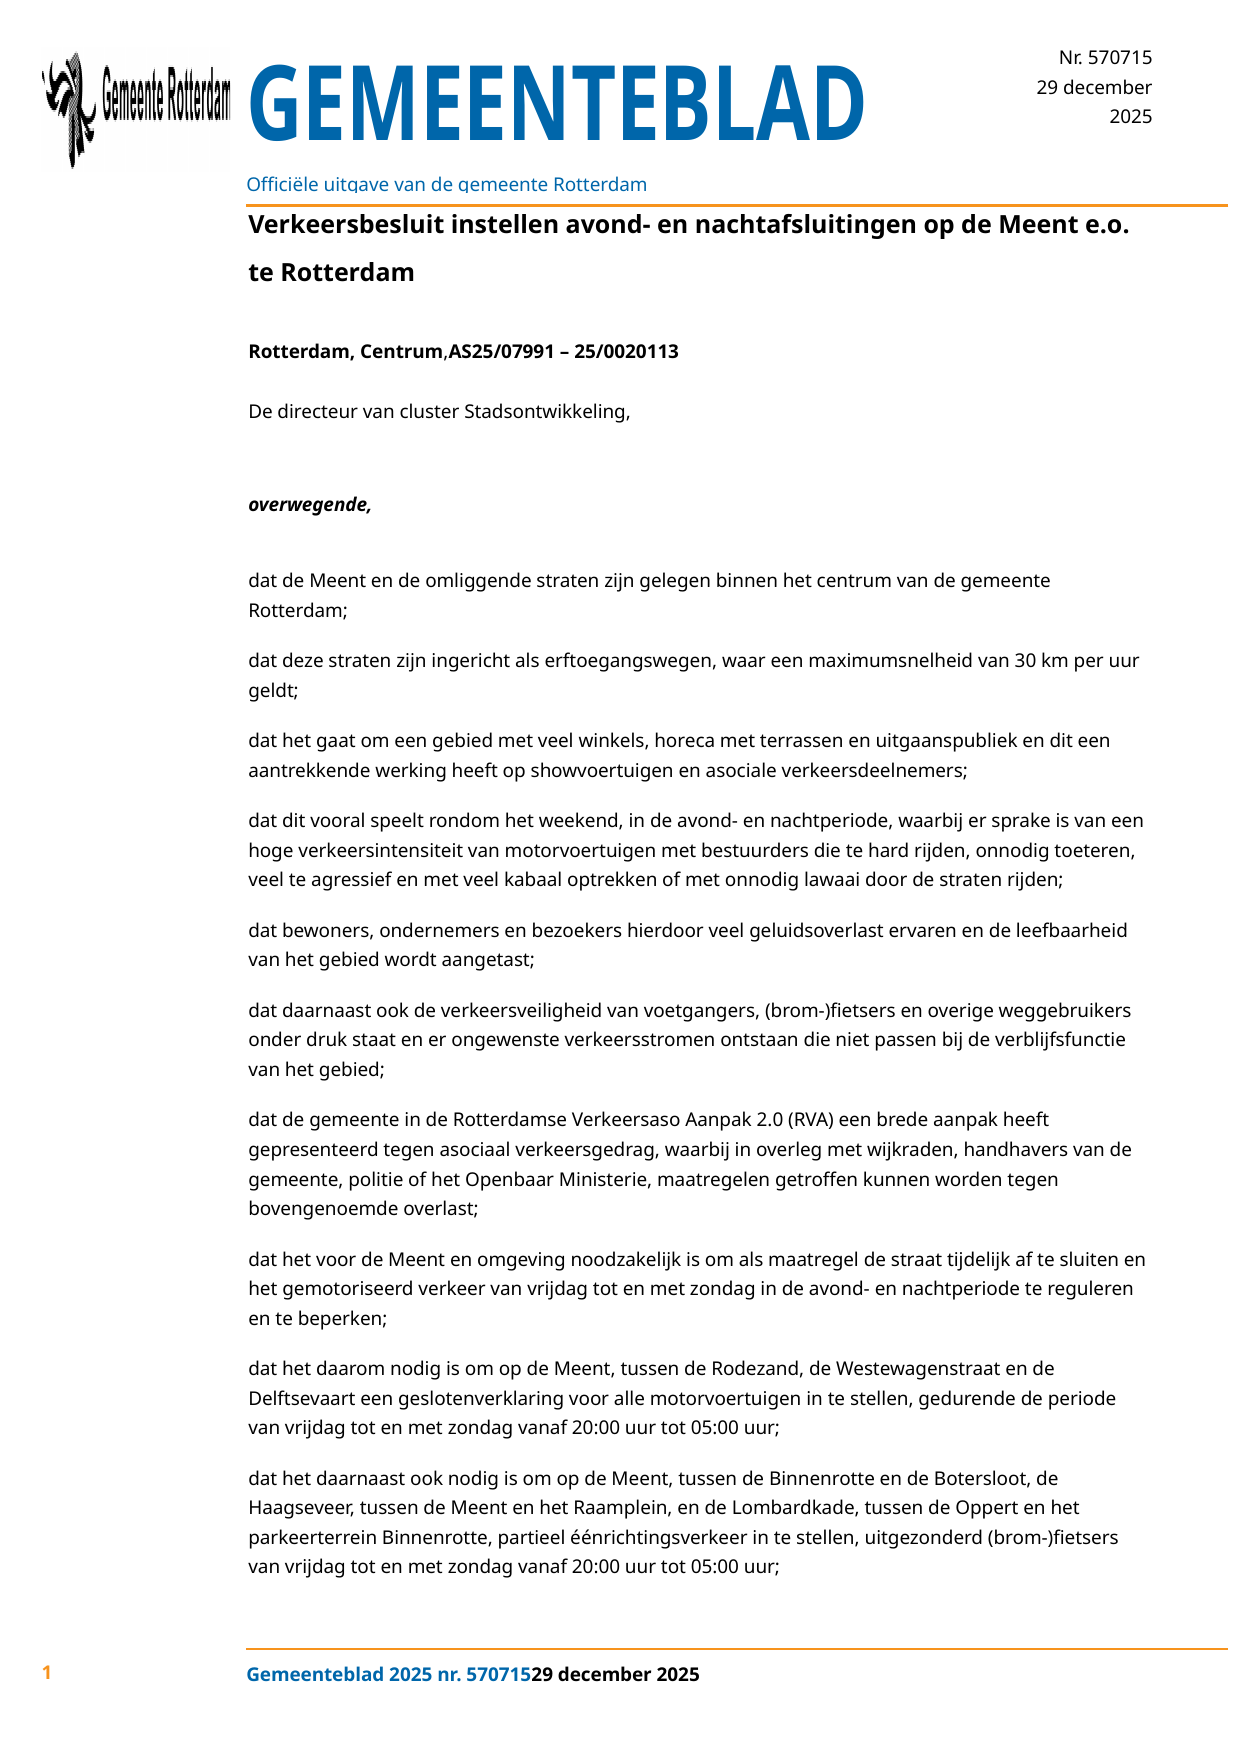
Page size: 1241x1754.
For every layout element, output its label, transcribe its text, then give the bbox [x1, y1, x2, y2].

text dat het daarnaast ook nodig is om op de Meent, tussen de Binnenrotte en de Botersloot, de Haagseveer, tussen de Meent en het Raamplein, en de Lombardkade, tussen de Oppert en het parkeerterrein Binnenrotte, partieel éénrichtingsverkeer in te stellen, uitgezonderd (brom-)fietsers van vrijdag tot en met zondag vanaf 20:00 uur tot 05:00 uur; [248, 1465, 1152, 1579]
text dat het voor de Meent en omgeving noodzakelijk is om als maatregel de straat tijdelijk af te sluiten en het gemotoriseerd verkeer van vrijdag tot en met zondag in de avond- en nachtperiode te reguleren en te beperken; [248, 1246, 1152, 1331]
text Rotterdam, Centrum,AS25/07991 – 25/0020113 [248, 339, 1152, 364]
text dat de Meent en de omliggende straten zijn gelegen binnen het centrum van de gemeente Rotterdam; [248, 567, 1152, 623]
picture [41, 47, 231, 172]
text dat deze straten zijn ingericht als erftoegangswegen, waar een maximumsnelheid van 30 km per uur geldt; [248, 647, 1152, 703]
text De directeur van cluster Stadsontwikkeling, [248, 398, 1152, 423]
text dat het gaat om een gebied met veel winkels, horeca met terrassen en uitgaanspubliek en dit een aantrekkende werking heeft op showvoertuigen en asociale verkeersdeelnemers; [248, 727, 1152, 783]
text overwegende, [248, 491, 1152, 517]
text dat dit vooral speelt rondom het weekend, in de avond- en nachtperiode, waarbij er sprake is van een hoge verkeersintensiteit van motorvoertuigen met bestuurders die te hard rijden, onnodig toeteren, veel te agressief en met veel kabaal optrekken of met onnodig lawaai door de straten rijden; [248, 807, 1152, 892]
text Verkeersbesluit instellen avond- en nachtafsluitingen op de Meent e.o. te Rotterdam [248, 207, 1152, 288]
text dat het daarom nodig is om op de Meent, tussen de Rodezand, de Westewagenstraat en de Delftsevaart een geslotenverklaring voor alle motorvoertuigen in te stellen, gedurende de periode van vrijdag tot en met zondag vanaf 20:00 uur tot 05:00 uur; [248, 1355, 1152, 1440]
text dat daarnaast ook de verkeersveiligheid van voetgangers, (brom-)fietsers en overige weggebruikers onder druk staat en er ongewenste verkeersstromen ontstaan die niet passen bij de verblijfsfunctie van het gebied; [248, 997, 1152, 1082]
text dat de gemeente in de Rotterdamse Verkeersaso Aanpak 2.0 (RVA) een brede aanpak heeft gepresenteerd tegen asociaal verkeersgedrag, waarbij in overleg met wijkraden, handhavers van de gemeente, politie of het Openbaar Ministerie, maatregelen getroffen kunnen worden tegen bovengenoemde overlast; [248, 1107, 1152, 1221]
text dat bewoners, ondernemers en bezoekers hierdoor veel geluidsoverlast ervaren en de leefbaarheid van het gebied wordt aangetast; [248, 917, 1152, 972]
